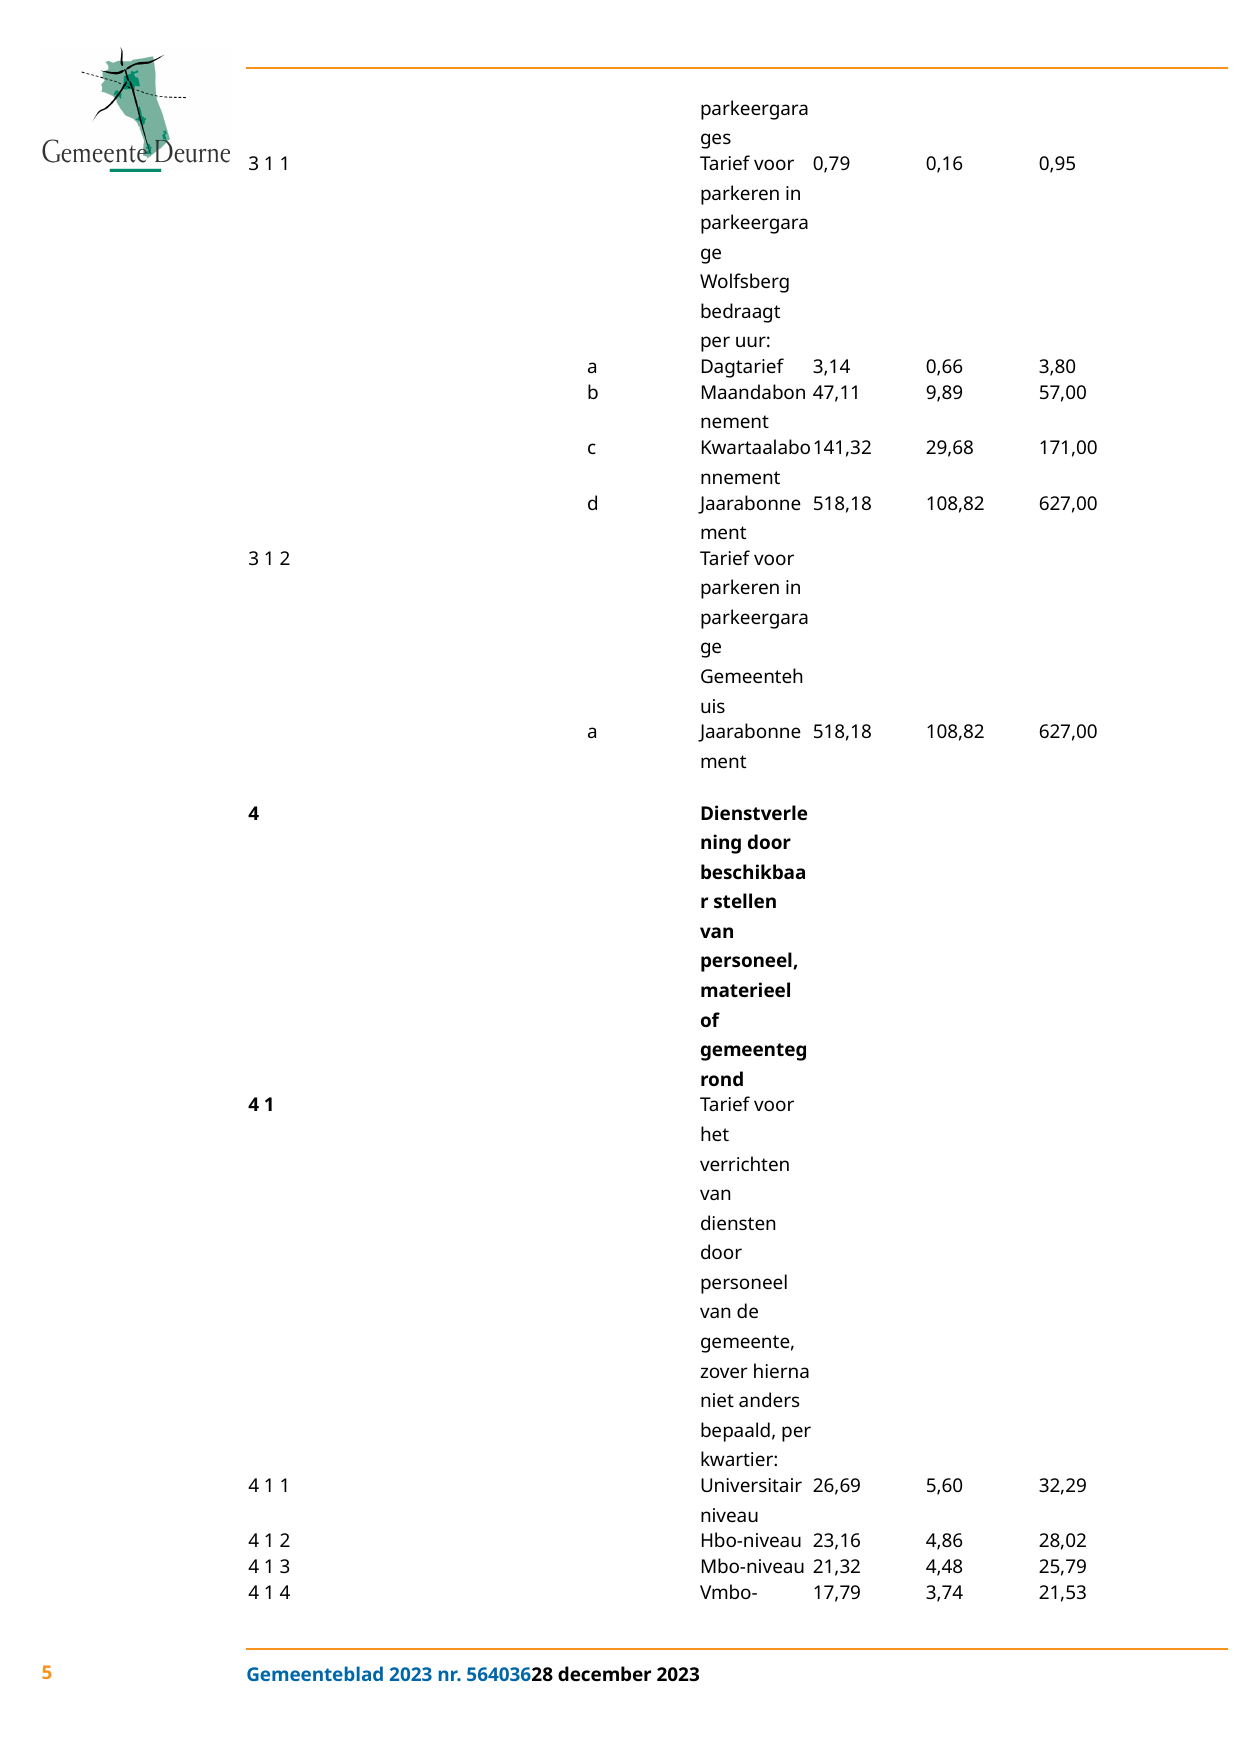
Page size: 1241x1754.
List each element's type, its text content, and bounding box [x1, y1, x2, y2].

table_cell Jaarabonnement [700, 490, 813, 545]
table_cell 3,80 [1039, 353, 1152, 379]
table_cell 4 1 3 [248, 1554, 700, 1579]
table_cell c [587, 434, 700, 490]
table_cell 9,89 [926, 379, 1038, 434]
table_cell 21,53 [1039, 1579, 1152, 1605]
table_cell d [587, 490, 700, 545]
table_cell Maandabonnement [700, 379, 813, 434]
table_cell 23,16 [813, 1528, 926, 1553]
table_cell 47,11 [813, 379, 926, 434]
table_cell Universitair niveau [700, 1473, 813, 1528]
table_cell [813, 1092, 926, 1472]
table_cell 141,32 [813, 434, 926, 490]
table_cell [1039, 800, 1152, 1092]
table_cell 3 1 1 [248, 150, 700, 353]
table_cell 4 1 4 [248, 1579, 700, 1605]
table_cell Dienstverlening door beschikbaar stellen van personeel, materieel of gemeentegrond [700, 800, 813, 1092]
table_cell 0,79 [813, 150, 926, 353]
table_cell [1039, 95, 1152, 150]
table_cell 518,18 [813, 719, 926, 774]
table_cell Jaarabonnement [700, 719, 813, 774]
table_cell Vmbo- [700, 1579, 813, 1605]
table_cell 108,82 [926, 490, 1038, 545]
table_cell a [587, 719, 700, 774]
table_cell [1039, 1092, 1152, 1472]
table_cell [926, 800, 1038, 1092]
table_cell 32,29 [1039, 1473, 1152, 1528]
table_cell 4 1 2 [248, 1528, 700, 1553]
table_cell 4 1 [248, 1092, 700, 1472]
table_cell Dagtarief [700, 353, 813, 379]
table_cell 4,86 [926, 1528, 1038, 1553]
table_cell Mbo-niveau [700, 1554, 813, 1579]
table_cell 17,79 [813, 1579, 926, 1605]
table_cell Tarief voor parkeren in parkeergarage Wolfsberg bedraagt per uur: [700, 150, 813, 353]
table_cell 4 [248, 800, 700, 1092]
table_cell 3,14 [813, 353, 926, 379]
table_cell 108,82 [926, 719, 1038, 774]
table_cell [926, 95, 1038, 150]
table_cell [248, 353, 587, 379]
table_cell [813, 95, 926, 150]
table_cell b [587, 379, 700, 434]
table_cell 26,69 [813, 1473, 926, 1528]
table_cell [926, 774, 1038, 800]
table_cell [813, 545, 926, 719]
table_cell 21,32 [813, 1554, 926, 1579]
table_cell 0,95 [1039, 150, 1152, 353]
table_cell [248, 490, 587, 545]
table_cell [700, 774, 813, 800]
table_cell 0,16 [926, 150, 1038, 353]
table_cell 4,48 [926, 1554, 1038, 1579]
table_cell 518,18 [813, 490, 926, 545]
picture [41, 47, 231, 172]
table_cell 3,74 [926, 1579, 1038, 1605]
table_cell [248, 434, 587, 490]
table_cell [1039, 774, 1152, 800]
table_cell [813, 800, 926, 1092]
table_cell 0,66 [926, 353, 1038, 379]
table_cell 28,02 [1039, 1528, 1152, 1553]
table_cell 29,68 [926, 434, 1038, 490]
table_cell 627,00 [1039, 490, 1152, 545]
table_cell [1039, 545, 1152, 719]
table_cell 171,00 [1039, 434, 1152, 490]
table_cell [248, 774, 700, 800]
table_cell parkeergarages [700, 95, 813, 150]
table_cell Tarief voor het verrichten van diensten door personeel van de gemeente, zover hierna niet anders bepaald, per kwartier: [700, 1092, 813, 1472]
table_cell a [587, 353, 700, 379]
table_cell Tarief voor parkeren in parkeergarage Gemeentehuis [700, 545, 813, 719]
table_cell [926, 545, 1038, 719]
table_cell [248, 719, 587, 774]
table_cell 627,00 [1039, 719, 1152, 774]
table_cell 3 1 2 [248, 545, 700, 719]
table_cell 4 1 1 [248, 1473, 700, 1528]
table_cell Kwartaalabonnement [700, 434, 813, 490]
table_cell 25,79 [1039, 1554, 1152, 1579]
table_cell 5,60 [926, 1473, 1038, 1528]
table_cell [248, 95, 700, 150]
table_cell [813, 774, 926, 800]
table_cell Hbo-niveau [700, 1528, 813, 1553]
table_cell [926, 1092, 1038, 1472]
table_cell 57,00 [1039, 379, 1152, 434]
table_cell [248, 379, 587, 434]
